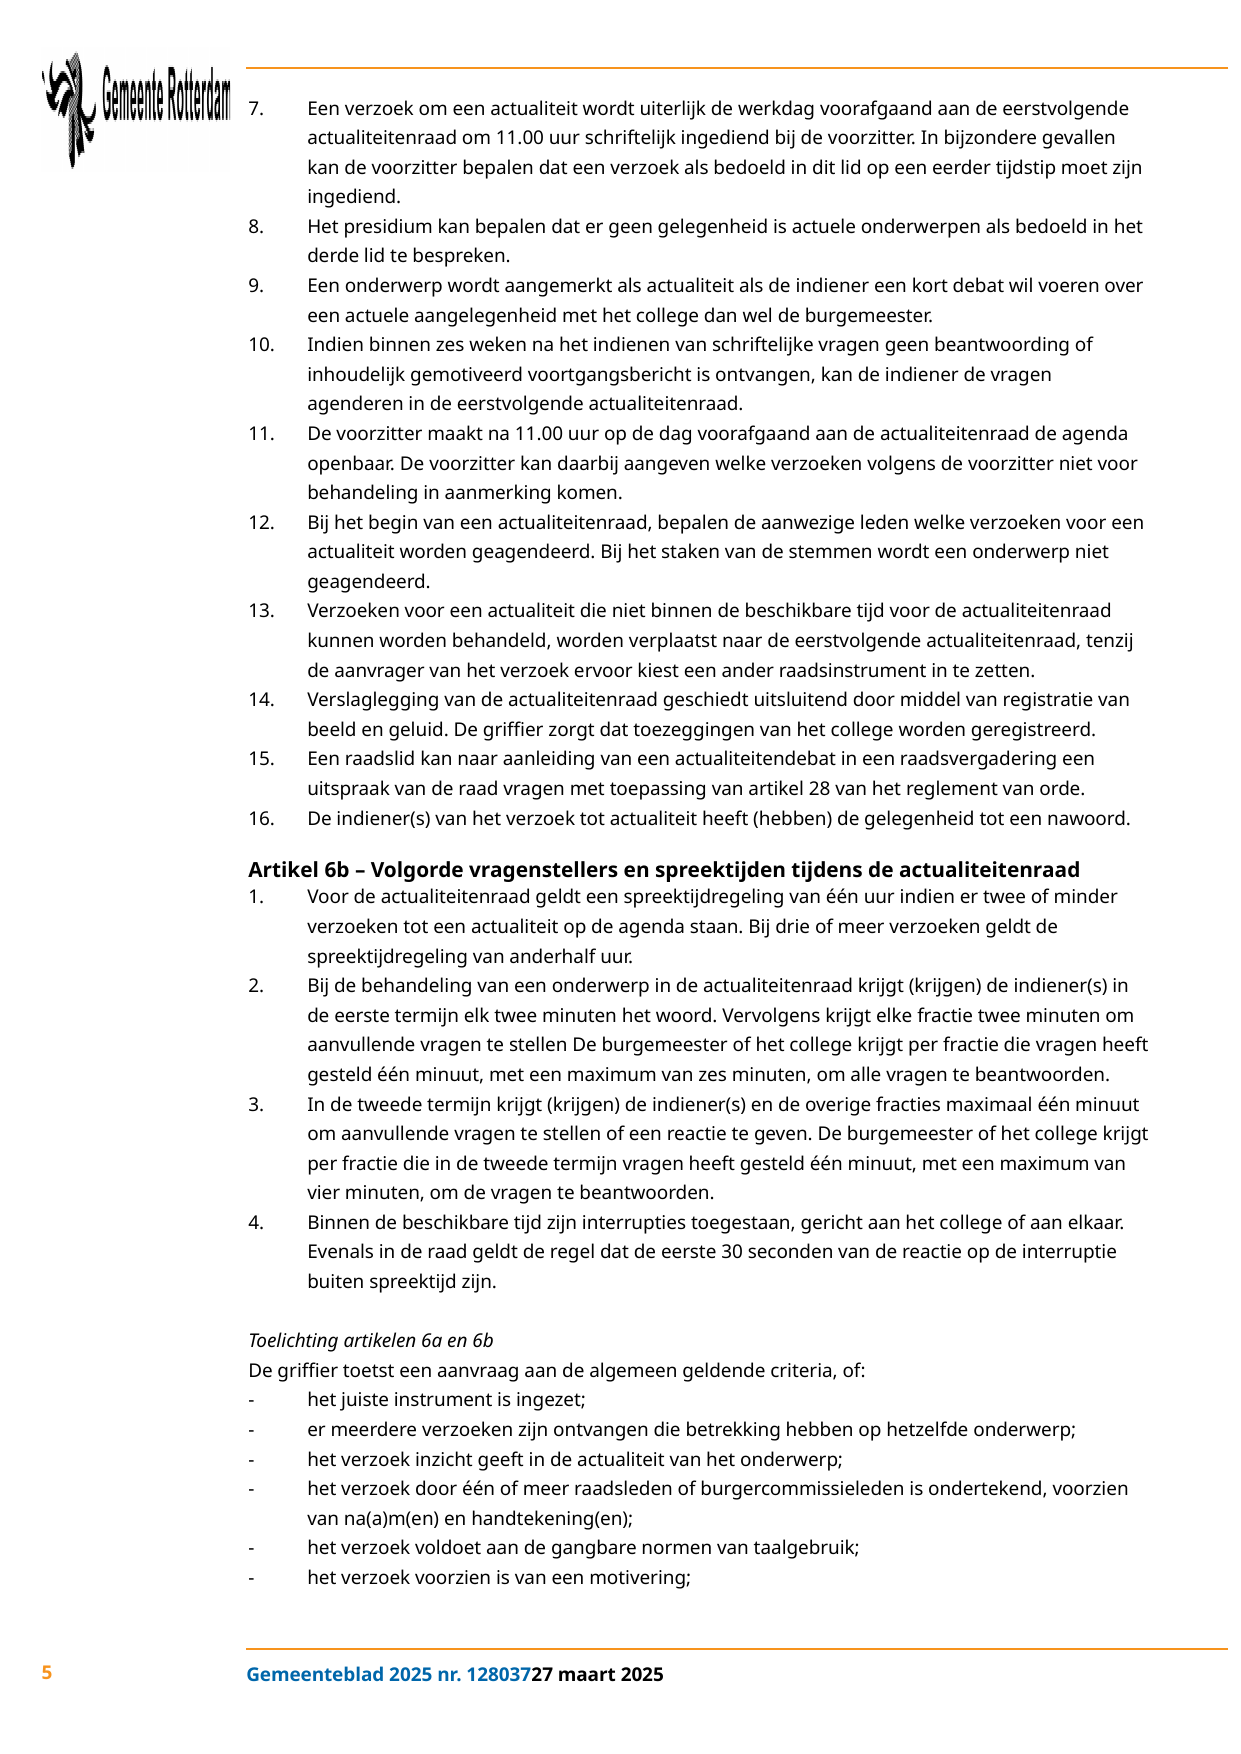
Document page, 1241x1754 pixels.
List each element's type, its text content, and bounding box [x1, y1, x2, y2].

list In de tweede termijn krijgt (krijgen) de indiener(s) en de overige fracties maximaal één minuut om aanvullende vragen te stellen of een reactie te geven. De burgemeester of het college krijgt per fractie die in de tweede termijn vragen heeft gesteld één minuut, met een maximum van vier minuten, om de vragen te beantwoorden. [248, 1091, 1152, 1205]
list De indiener(s) van het verzoek tot actualiteit heeft (hebben) de gelegenheid tot een nawoord. [248, 805, 1152, 831]
list er meerdere verzoeken zijn ontvangen die betrekking hebben op hetzelfde onderwerp; [248, 1416, 1152, 1442]
list het juiste instrument is ingezet; [248, 1387, 1152, 1412]
list Binnen de beschikbare tijd zijn interrupties toegestaan, gericht aan het college of aan elkaar. Evenals in de raad geldt de regel dat de eerste 30 seconden van de reactie op de interruptie buiten spreektijd zijn. [248, 1209, 1152, 1294]
text Toelichting artikelen 6a en 6b [248, 1327, 1152, 1353]
list het verzoek inzicht geeft in de actualiteit van het onderwerp; [248, 1446, 1152, 1471]
list De voorzitter maakt na 11.00 uur op de dag voorafgaand aan de actualiteitenraad de agenda openbaar. De voorzitter kan daarbij aangeven welke verzoeken volgens de voorzitter niet voor behandeling in aanmerking komen. [248, 420, 1152, 505]
list Verzoeken voor een actualiteit die niet binnen de beschikbare tijd voor de actualiteitenraad kunnen worden behandeld, worden verplaatst naar de eerstvolgende actualiteitenraad, tenzij de aanvrager van het verzoek ervoor kiest een ander raadsinstrument in te zetten. [248, 598, 1152, 683]
list het verzoek door één of meer raadsleden of burgercommissieleden is ondertekend, voorzien van na(a)m(en) en handtekening(en); [248, 1475, 1152, 1531]
list Verslaglegging van de actualiteitenraad geschiedt uitsluitend door middel van registratie van beeld en geluid. De griffier zorgt dat toezeggingen van het college worden geregistreerd. [248, 686, 1152, 742]
text De griffier toetst een aanvraag aan de algemeen geldende criteria, of: [248, 1357, 1152, 1383]
list Bij de behandeling van een onderwerp in de actualiteitenraad krijgt (krijgen) de indiener(s) in de eerste termijn elk twee minuten het woord. Vervolgens krijgt elke fractie twee minuten om aanvullende vragen te stellen De burgemeester of het college krijgt per fractie die vragen heeft gesteld één minuut, met een maximum van zes minuten, om alle vragen te beantwoorden. [248, 972, 1152, 1087]
text Artikel 6b – Volgorde vragenstellers en spreektijden tijdens de actualiteitenraad [248, 855, 1152, 884]
list het verzoek voldoet aan de gangbare normen van taalgebruik; [248, 1534, 1152, 1560]
list Een verzoek om een actualiteit wordt uiterlijk de werkdag voorafgaand aan de eerstvolgende actualiteitenraad om 11.00 uur schriftelijk ingediend bij de voorzitter. In bijzondere gevallen kan de voorzitter bepalen dat een verzoek als bedoeld in dit lid op een eerder tijdstip moet zijn ingediend. [248, 95, 1152, 209]
list Indien binnen zes weken na het indienen van schriftelijke vragen geen beantwoording of inhoudelijk gemotiveerd voortgangsbericht is ontvangen, kan de indiener de vragen agenderen in de eerstvolgende actualiteitenraad. [248, 331, 1152, 416]
list Bij het begin van een actualiteitenraad, bepalen de aanwezige leden welke verzoeken voor een actualiteit worden geagendeerd. Bij het staken van de stemmen wordt een onderwerp niet geagendeerd. [248, 509, 1152, 594]
list Voor de actualiteitenraad geldt een spreektijdregeling van één uur indien er twee of minder verzoeken tot een actualiteit op de agenda staan. Bij drie of meer verzoeken geldt de spreektijdregeling van anderhalf uur. [248, 884, 1152, 968]
list Het presidium kan bepalen dat er geen gelegenheid is actuele onderwerpen als bedoeld in het derde lid te bespreken. [248, 213, 1152, 268]
list Een onderwerp wordt aangemerkt als actualiteit als de indiener een kort debat wil voeren over een actuele aangelegenheid met het college dan wel de burgemeester. [248, 272, 1152, 328]
picture [41, 47, 231, 172]
list Een raadslid kan naar aanleiding van een actualiteitendebat in een raadsvergadering een uitspraak van de raad vragen met toepassing van artikel 28 van het reglement van orde. [248, 746, 1152, 801]
list het verzoek voorzien is van een motivering; [248, 1564, 1152, 1590]
